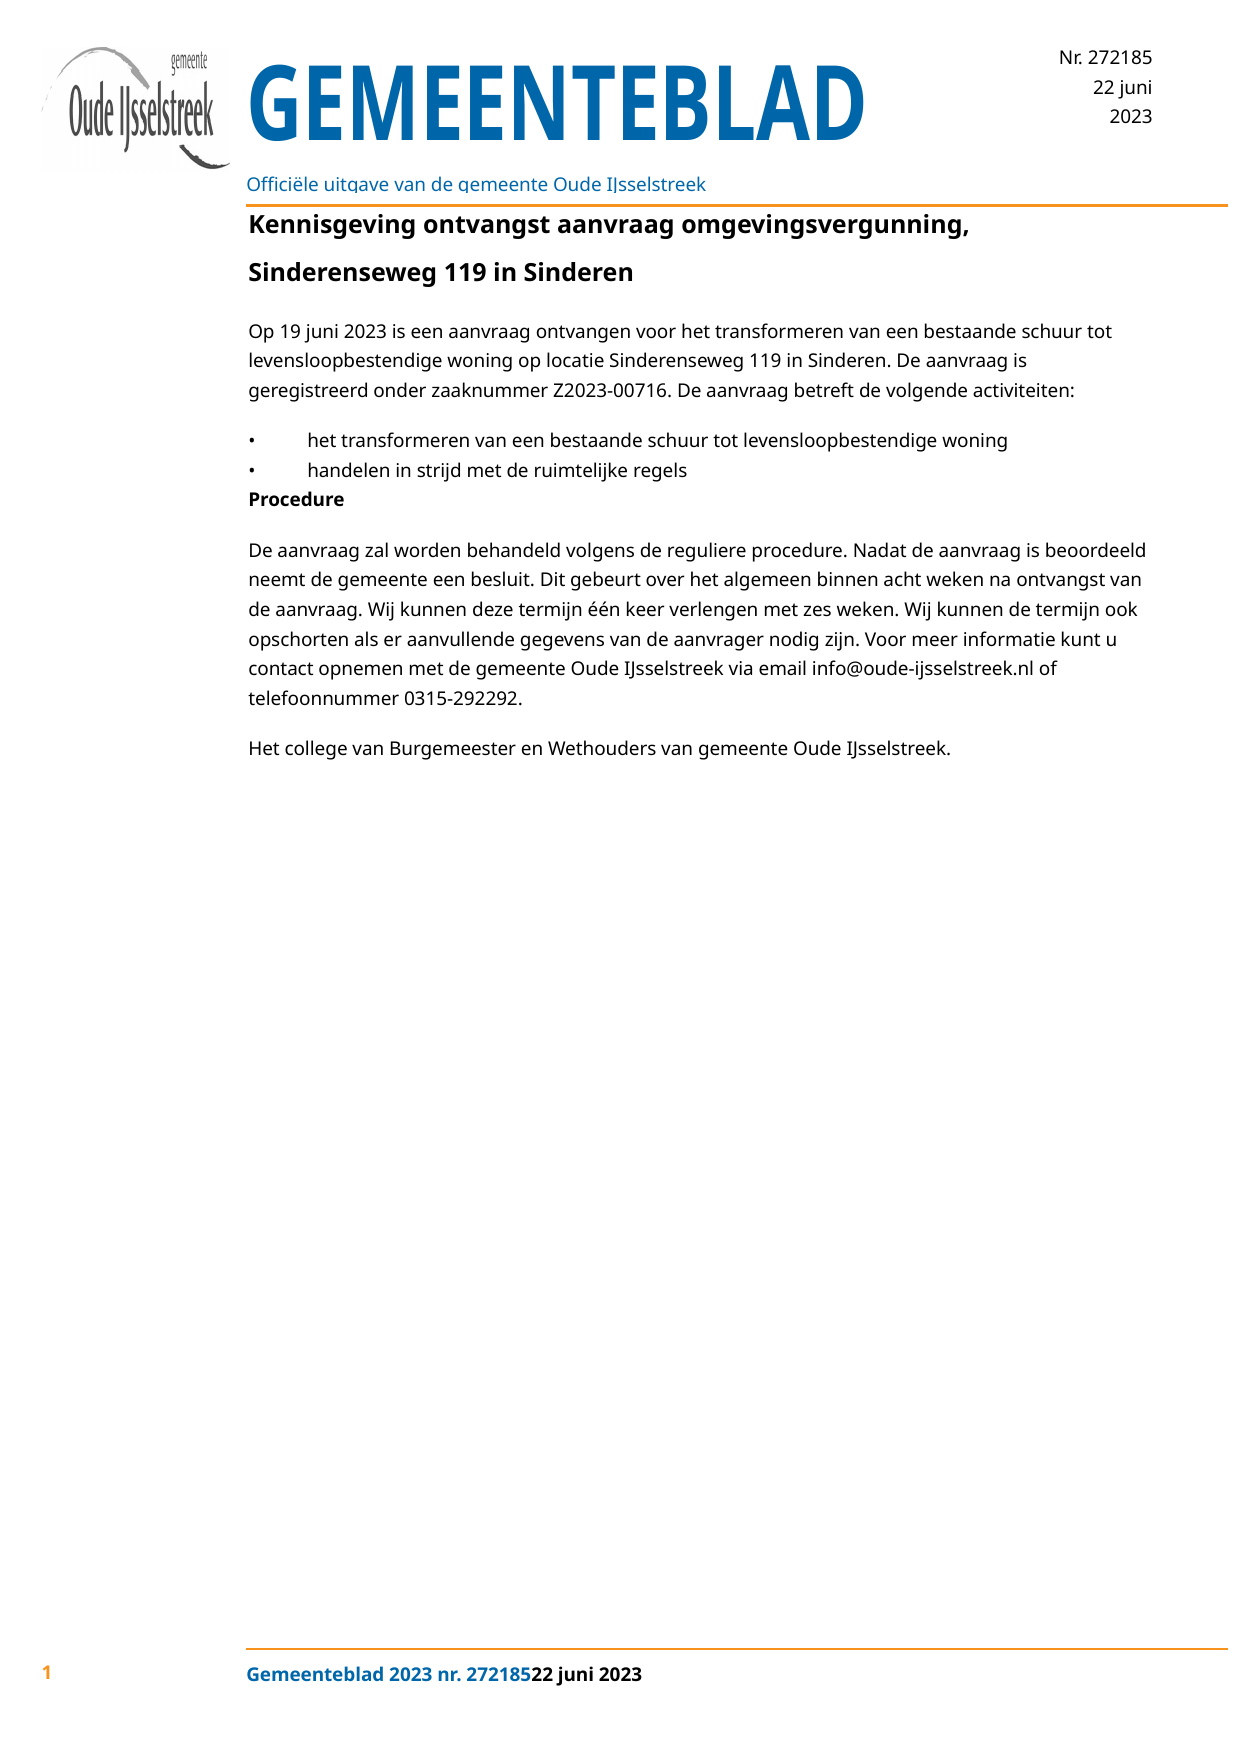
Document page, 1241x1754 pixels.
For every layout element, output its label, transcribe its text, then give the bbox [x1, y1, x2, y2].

list het transformeren van een bestaande schuur tot levensloopbestendige woning [248, 427, 1152, 453]
picture [41, 47, 231, 172]
text Procedure [248, 487, 1152, 512]
text De aanvraag zal worden behandeld volgens de reguliere procedure. Nadat de aanvraag is beoordeeld neemt de gemeente een besluit. Dit gebeurt over het algemeen binnen acht weken na ontvangst van de aanvraag. Wij kunnen deze termijn één keer verlengen met zes weken. Wij kunnen de termijn ook opschorten als er aanvullende gegevens van de aanvrager nodig zijn. Voor meer informatie kunt u contact opnemen met de gemeente Oude IJsselstreek via email info@oude-ijsselstreek.nl of telefoonnummer 0315-292292. [248, 537, 1152, 711]
text Het college van Burgemeester en Wethouders van gemeente Oude IJsselstreek. [248, 735, 1152, 761]
text Kennisgeving ontvangst aanvraag omgevingsvergunning, Sinderenseweg 119 in Sinderen [248, 207, 1152, 288]
text Op 19 juni 2023 is een aanvraag ontvangen voor het transformeren van een bestaande schuur tot levensloopbestendige woning op locatie Sinderenseweg 119 in Sinderen. De aanvraag is geregistreerd onder zaaknummer Z2023-00716. De aanvraag betreft de volgende activiteiten: [248, 318, 1152, 403]
list handelen in strijd met de ruimtelijke regels [248, 457, 1152, 483]
